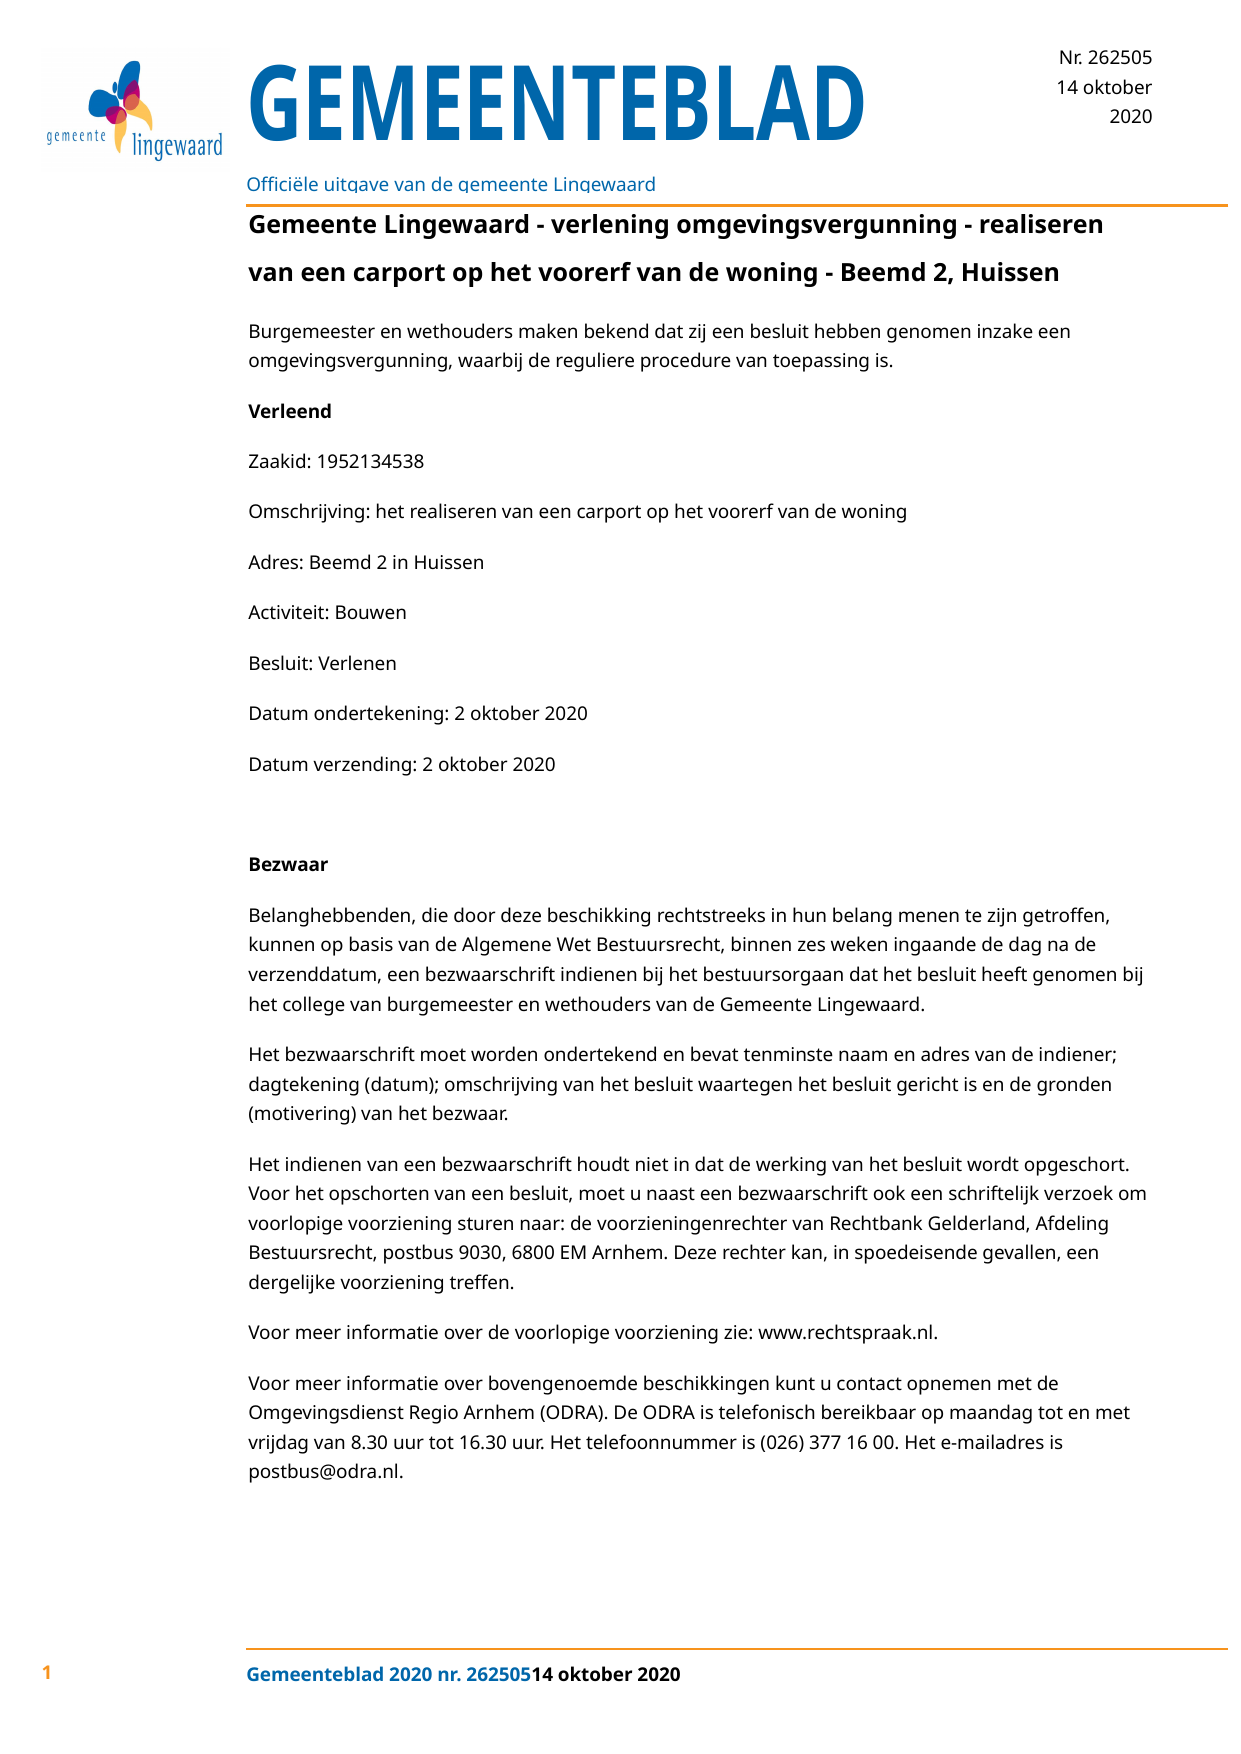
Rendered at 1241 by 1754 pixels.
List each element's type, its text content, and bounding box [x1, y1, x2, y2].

text Het indienen van een bezwaarschrift houdt niet in dat de werking van het besluit wordt opgeschort. Voor het opschorten van een besluit, moet u naast een bezwaarschrift ook een schriftelijk verzoek om voorlopige voorziening sturen naar: de voorzieningenrechter van Rechtbank Gelderland, Afdeling Bestuursrecht, postbus 9030, 6800 EM Arnhem. Deze rechter kan, in spoedeisende gevallen, een dergelijke voorziening treffen. [248, 1151, 1152, 1295]
text Verleend [248, 398, 1152, 424]
text Het bezwaarschrift moet worden ondertekend en bevat tenminste naam en adres van de indiener; dagtekening (datum); omschrijving van het besluit waartegen het besluit gericht is en de gronden (motivering) van het bezwaar. [248, 1041, 1152, 1126]
text Voor meer informatie over de voorlopige voorziening zie: www.rechtspraak.nl. [248, 1319, 1152, 1345]
text Adres: Beemd 2 in Huissen [248, 549, 1152, 575]
text Bezwaar [248, 852, 1152, 877]
text Zaakid: 1952134538 [248, 448, 1152, 474]
text Voor meer informatie over bovengenoemde beschikkingen kunt u contact opnemen met de Omgevingsdienst Regio Arnhem (ODRA). De ODRA is telefonisch bereikbaar op maandag tot en met vrijdag van 8.30 uur tot 16.30 uur. Het telefoonnummer is (026) 377 16 00. Het e-mailadres is postbus@odra.nl. [248, 1370, 1152, 1484]
text Gemeente Lingewaard - verlening omgevingsvergunning - realiseren van een carport op het voorerf van de woning - Beemd 2, Huissen [248, 207, 1152, 288]
text Burgemeester en wethouders maken bekend dat zij een besluit hebben genomen inzake een omgevingsvergunning, waarbij de reguliere procedure van toepassing is. [248, 318, 1152, 373]
text Datum verzending: 2 oktober 2020 [248, 751, 1152, 777]
text Datum ondertekening: 2 oktober 2020 [248, 700, 1152, 726]
text Besluit: Verlenen [248, 650, 1152, 676]
text Omschrijving: het realiseren van een carport op het voorerf van de woning [248, 499, 1152, 524]
text Activiteit: Bouwen [248, 599, 1152, 625]
text Belanghebbenden, die door deze beschikking rechtstreeks in hun belang menen te zijn getroffen, kunnen op basis van de Algemene Wet Bestuursrecht, binnen zes weken ingaande de dag na de verzenddatum, een bezwaarschrift indienen bij het bestuursorgaan dat het besluit heeft genomen bij het college van burgemeester en wethouders van de Gemeente Lingewaard. [248, 902, 1152, 1017]
picture [41, 47, 231, 172]
